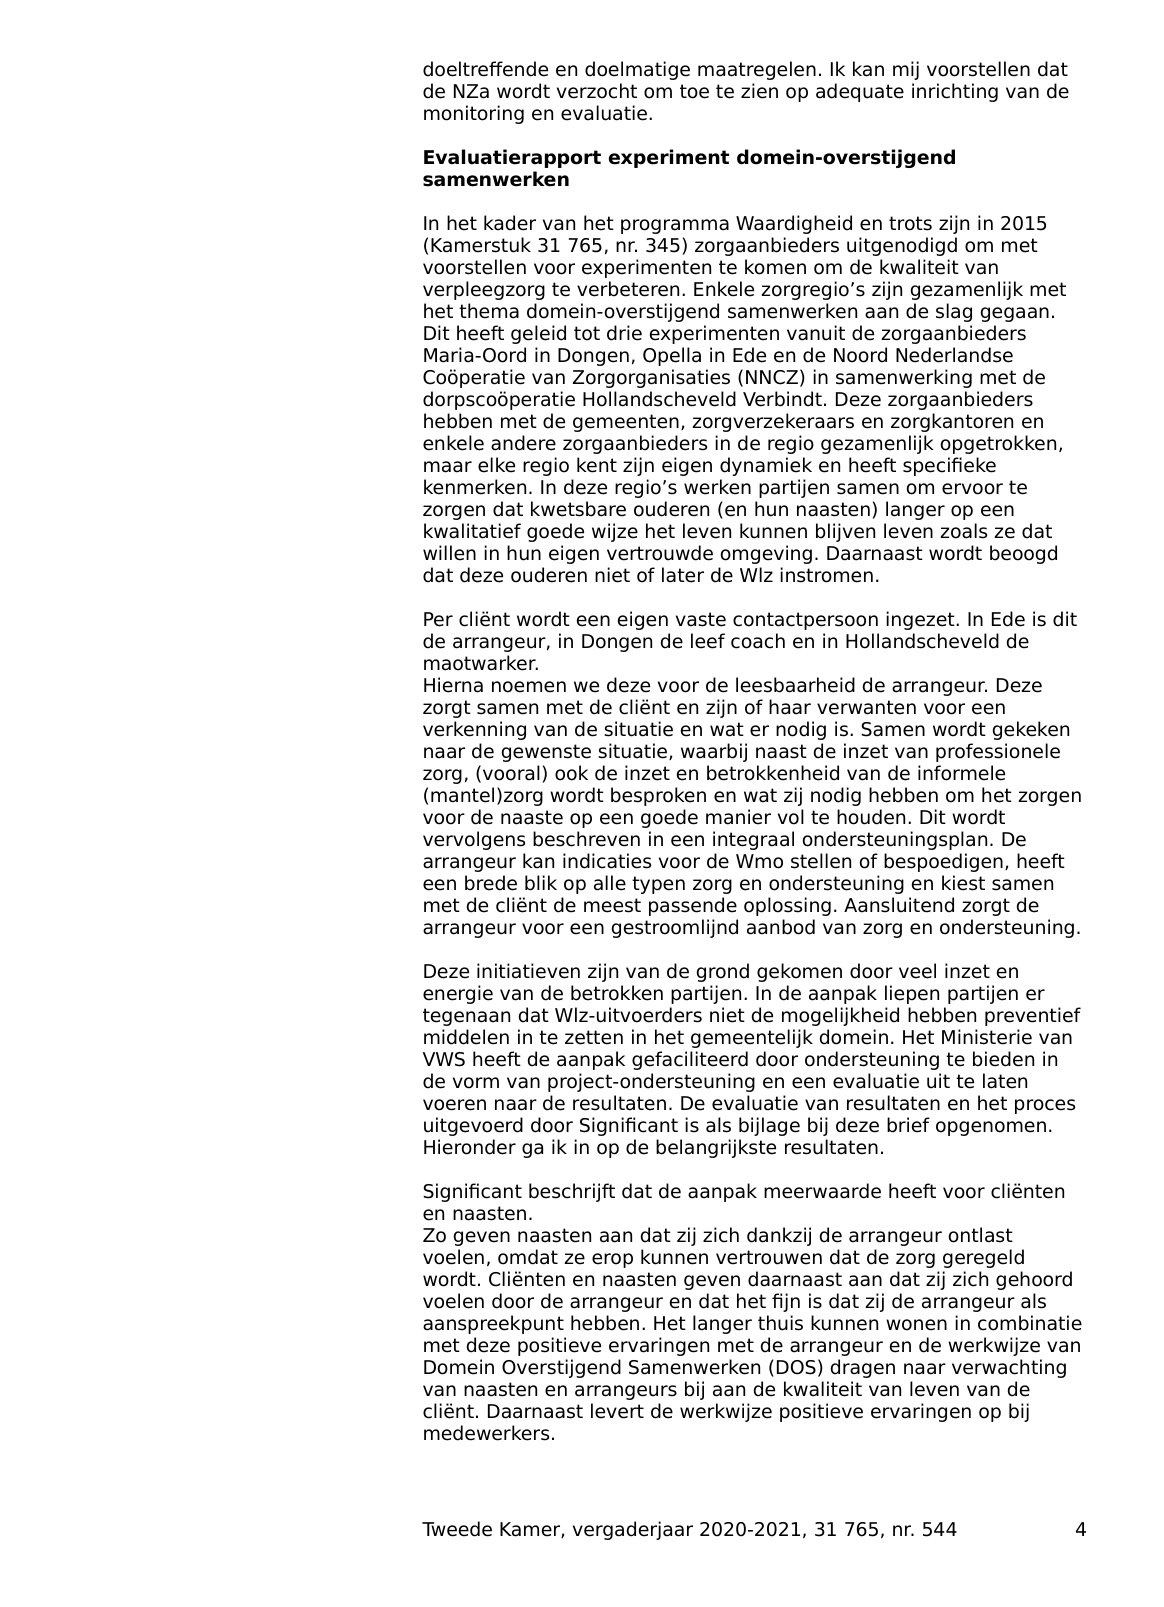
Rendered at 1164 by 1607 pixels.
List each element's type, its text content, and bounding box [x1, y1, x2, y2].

text Zo geven naasten aan dat zij zich dankzij de arrangeur ontlast voelen, omdat ze erop kunnen vertrouwen dat de zorg geregeld wordt. Cliënten en naasten geven daarnaast aan dat zij zich gehoord voelen door de arrangeur en dat het fijn is dat zij de arrangeur als aanspreekpunt hebben. Het langer thuis kunnen wonen in combinatie met deze positieve ervaringen met de arrangeur en de werkwijze van Domein Overstijgend Samenwerken (DOS) dragen naar verwachting van naasten en arrangeurs bij aan de kwaliteit van leven van de cliënt. Daarnaast levert de werkwijze positieve ervaringen op bij medewerkers. [422, 1225, 1087, 1445]
subtitle Evaluatierapport experiment domein-overstijgend samenwerken [422, 147, 1087, 191]
text Significant beschrijft dat de aanpak meerwaarde heeft voor cliënten en naasten. [422, 1181, 1087, 1225]
text In het kader van het programma Waardigheid en trots zijn in 2015 (Kamerstuk 31 765, nr. 345) zorgaanbieders uitgenodigd om met voorstellen voor experimenten te komen om de kwaliteit van verpleegzorg te verbeteren. Enkele zorgregio’s zijn gezamenlijk met het thema domein-overstijgend samenwerken aan de slag gegaan. Dit heeft geleid tot drie experimenten vanuit de zorgaanbieders Maria-Oord in Dongen, Opella in Ede en de Noord Nederlandse Coöperatie van Zorgorganisaties (NNCZ) in samenwerking met de dorpscoöperatie Hollandscheveld Verbindt. Deze zorgaanbieders hebben met de gemeenten, zorgverzekeraars en zorgkantoren en enkele andere zorgaanbieders in de regio gezamenlijk opgetrokken, maar elke regio kent zijn eigen dynamiek en heeft specifieke kenmerken. In deze regio’s werken partijen samen om ervoor te zorgen dat kwetsbare ouderen (en hun naasten) langer op een kwalitatief goede wijze het leven kunnen blijven leven zoals ze dat willen in hun eigen vertrouwde omgeving. Daarnaast wordt beoogd dat deze ouderen niet of later de Wlz instromen. [422, 213, 1087, 587]
text Deze initiatieven zijn van de grond gekomen door veel inzet en energie van de betrokken partijen. In de aanpak liepen partijen er tegenaan dat Wlz-uitvoerders niet de mogelijkheid hebben preventief middelen in te zetten in het gemeentelijk domein. Het Ministerie van VWS heeft de aanpak gefaciliteerd door ondersteuning te bieden in de vorm van project-ondersteuning en een evaluatie uit te laten voeren naar de resultaten. De evaluatie van resultaten en het proces uitgevoerd door Significant is als bijlage bij deze brief opgenomen. Hieronder ga ik in op de belangrijkste resultaten. [422, 961, 1087, 1159]
text doeltreffende en doelmatige maatregelen. Ik kan mij voorstellen dat de NZa wordt verzocht om toe te zien op adequate inrichting van de monitoring en evaluatie. [422, 59, 1087, 125]
text Per cliënt wordt een eigen vaste contactpersoon ingezet. In Ede is dit de arrangeur, in Dongen de leef coach en in Hollandscheveld de maotwarker. [422, 609, 1087, 675]
text Hierna noemen we deze voor de leesbaarheid de arrangeur. Deze zorgt samen met de cliënt en zijn of haar verwanten voor een verkenning van de situatie en wat er nodig is. Samen wordt gekeken naar de gewenste situatie, waarbij naast de inzet van professionele zorg, (vooral) ook de inzet en betrokkenheid van de informele (mantel)zorg wordt besproken en wat zij nodig hebben om het zorgen voor de naaste op een goede manier vol te houden. Dit wordt vervolgens beschreven in een integraal ondersteuningsplan. De arrangeur kan indicaties voor de Wmo stellen of bespoedigen, heeft een brede blik op alle typen zorg en ondersteuning en kiest samen met de cliënt de meest passende oplossing. Aansluitend zorgt de arrangeur voor een gestroomlijnd aanbod van zorg en ondersteuning. [422, 675, 1087, 939]
